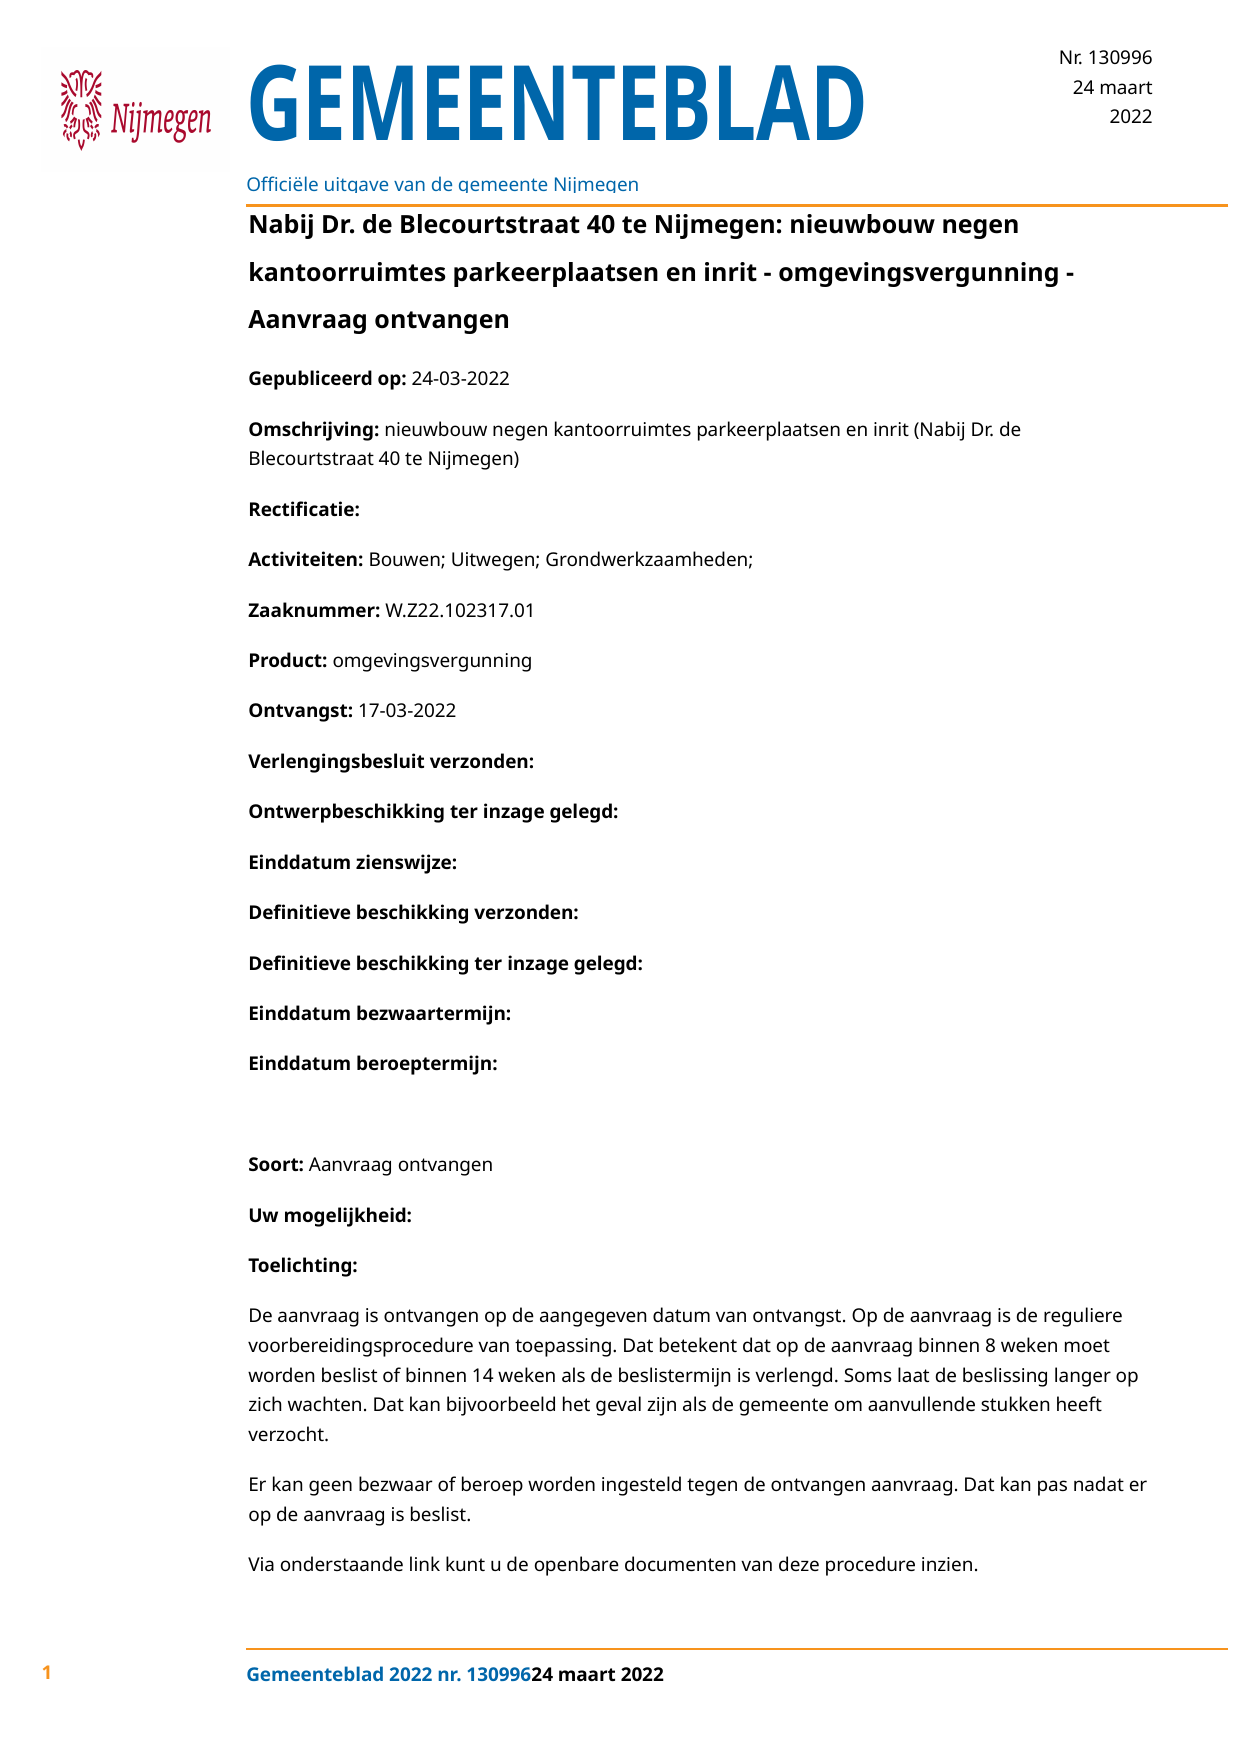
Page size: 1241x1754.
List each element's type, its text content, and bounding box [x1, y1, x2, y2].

text Nabij Dr. de Blecourtstraat 40 te Nijmegen: nieuwbouw negen kantoorruimtes parkeerplaatsen en inrit - omgevingsvergunning - Aanvraag ontvangen [248, 207, 1152, 336]
text Toelichting: [248, 1252, 1152, 1278]
text Omschrijving: nieuwbouw negen kantoorruimtes parkeerplaatsen en inrit (Nabij Dr. de Blecourtstraat 40 te Nijmegen) [248, 416, 1152, 471]
text Einddatum bezwaartermijn: [248, 1000, 1152, 1026]
text Gepubliceerd op: 24-03-2022 [248, 366, 1152, 391]
text Via onderstaande link kunt u de openbare documenten van deze procedure inzien. [248, 1551, 1152, 1577]
text Einddatum zienswijze: [248, 849, 1152, 874]
text Zaaknummer: W.Z22.102317.01 [248, 597, 1152, 622]
text Ontvangst: 17-03-2022 [248, 698, 1152, 723]
text Uw mogelijkheid: [248, 1202, 1152, 1227]
text Definitieve beschikking ter inzage gelegd: [248, 950, 1152, 975]
text Rectificatie: [248, 496, 1152, 522]
text Einddatum beroeptermijn: [248, 1051, 1152, 1076]
text Ontwerpbeschikking ter inzage gelegd: [248, 798, 1152, 824]
text Definitieve beschikking verzonden: [248, 899, 1152, 925]
text De aanvraag is ontvangen op de aangegeven datum van ontvangst. Op de aanvraag is de reguliere voorbereidingsprocedure van toepassing. Dat betekent dat op de aanvraag binnen 8 weken moet worden beslist of binnen 14 weken als de beslistermijn is verlengd. Soms laat de beslissing langer op zich wachten. Dat kan bijvoorbeeld het geval zijn als de gemeente om aanvullende stukken heeft verzocht. [248, 1303, 1152, 1447]
text Er kan geen bezwaar of beroep worden ingesteld tegen de ontvangen aanvraag. Dat kan pas nadat er op de aanvraag is beslist. [248, 1471, 1152, 1527]
picture [41, 47, 231, 172]
text Soort: Aanvraag ontvangen [248, 1151, 1152, 1177]
text Activiteiten: Bouwen; Uitwegen; Grondwerkzaamheden; [248, 546, 1152, 572]
text Verlengingsbesluit verzonden: [248, 748, 1152, 774]
text Product: omgevingsvergunning [248, 647, 1152, 673]
